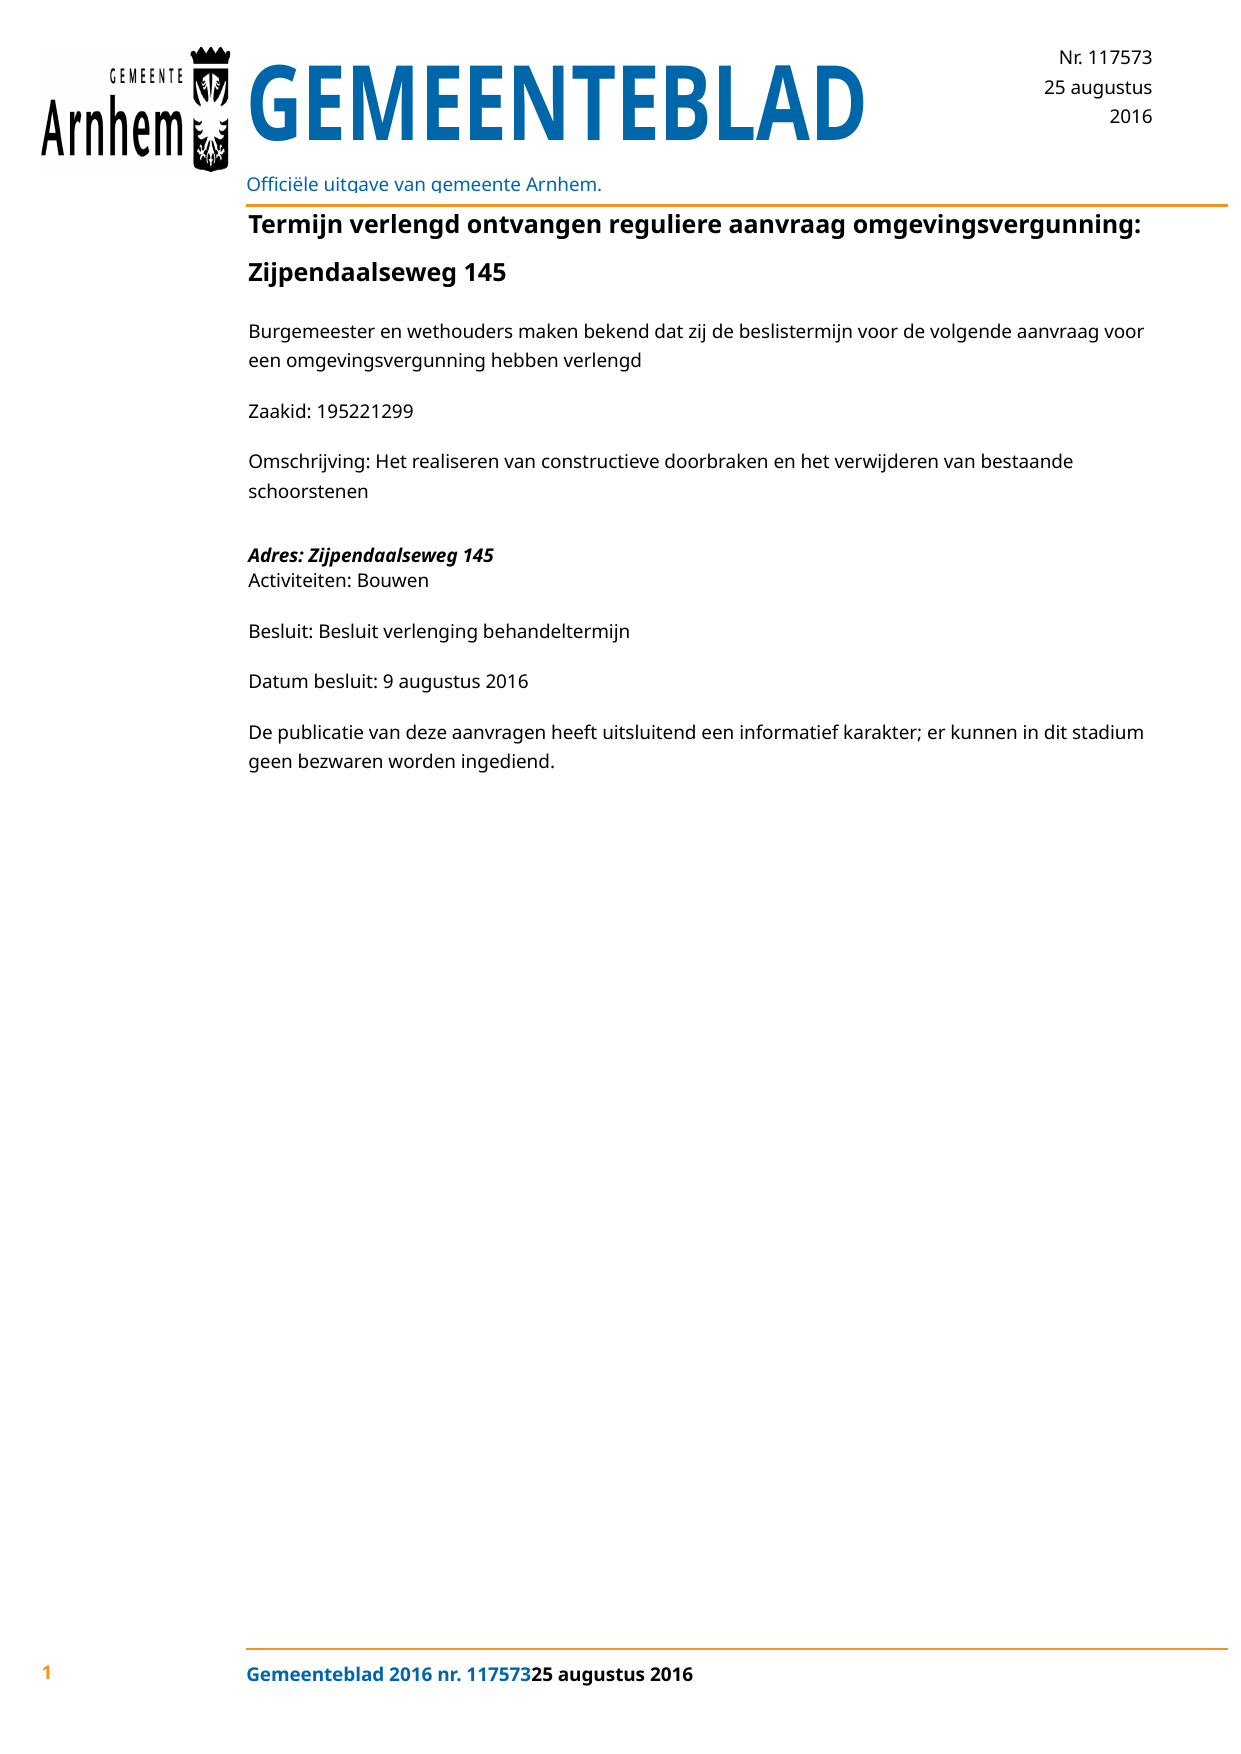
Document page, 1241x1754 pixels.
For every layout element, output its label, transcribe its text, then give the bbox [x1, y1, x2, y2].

text Adres: Zijpendaalseweg 145 [248, 542, 1152, 568]
text Activiteiten: Bouwen [248, 568, 1152, 593]
text Besluit: Besluit verlenging behandeltermijn [248, 618, 1152, 644]
text Zaakid: 195221299 [248, 398, 1152, 424]
text Datum besluit: 9 augustus 2016 [248, 668, 1152, 694]
text De publicatie van deze aanvragen heeft uitsluitend een informatief karakter; er kunnen in dit stadium geen bezwaren worden ingediend. [248, 719, 1152, 774]
text Omschrijving: Het realiseren van constructieve doorbraken en het verwijderen van bestaande schoorstenen [248, 448, 1152, 504]
text Burgemeester en wethouders maken bekend dat zij de beslistermijn voor de volgende aanvraag voor een omgevingsvergunning hebben verlengd [248, 318, 1152, 373]
text Termijn verlengd ontvangen reguliere aanvraag omgevingsvergunning: Zijpendaalseweg 145 [248, 207, 1152, 288]
picture [41, 47, 231, 172]
